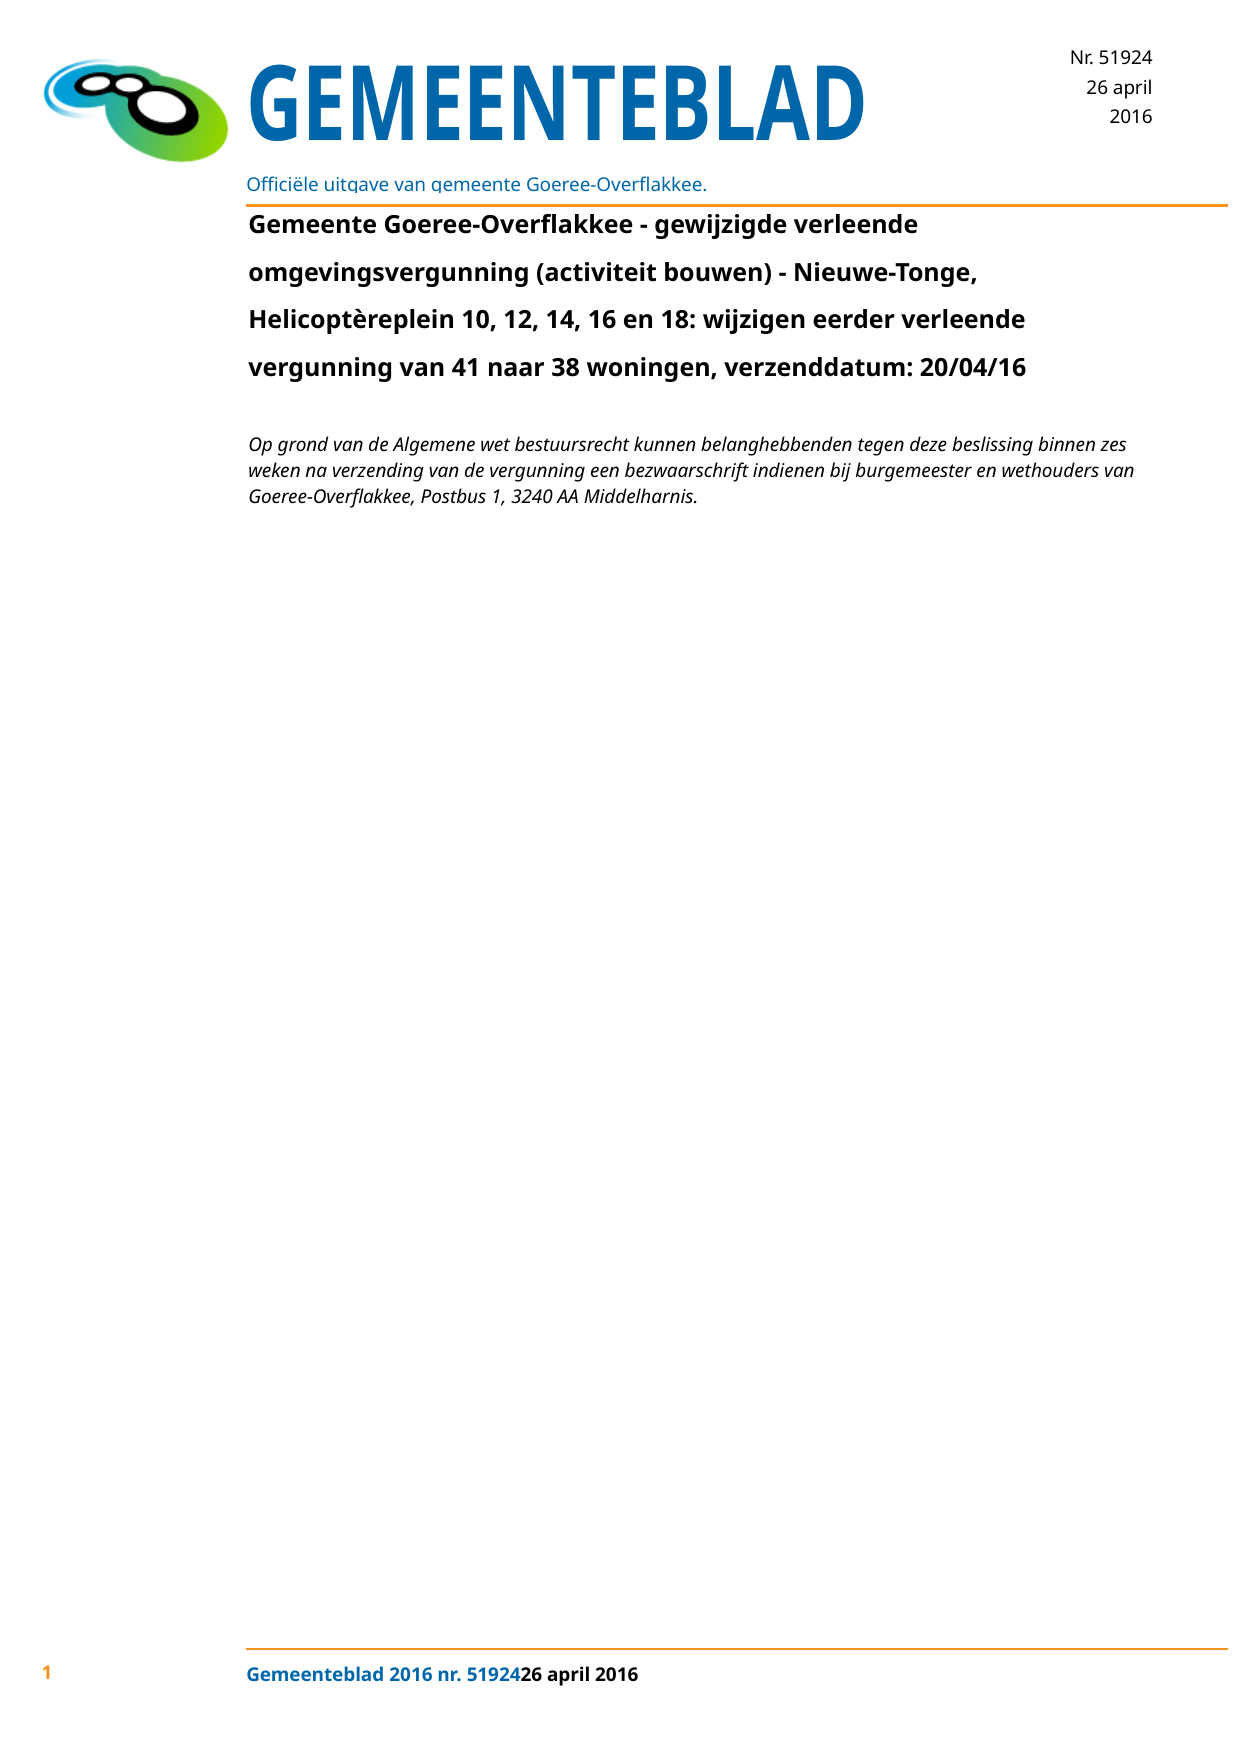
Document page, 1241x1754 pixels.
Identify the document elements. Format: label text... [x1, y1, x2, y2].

text Gemeente Goeree-Overflakkee - gewijzigde verleende omgevingsvergunning (activiteit bouwen) - Nieuwe-Tonge, Helicoptèreplein 10, 12, 14, 16 en 18: wijzigen eerder verleende vergunning van 41 naar 38 woningen, verzenddatum: 20/04/16 [248, 207, 1152, 384]
text Op grond van de Algemene wet bestuursrecht kunnen belanghebbenden tegen deze beslissing binnen zes weken na verzending van de vergunning een bezwaarschrift indienen bij burgemeester en wethouders van Goeree-Overflakkee, Postbus 1, 3240 AA Middelharnis. [248, 431, 1152, 508]
picture [41, 47, 231, 172]
